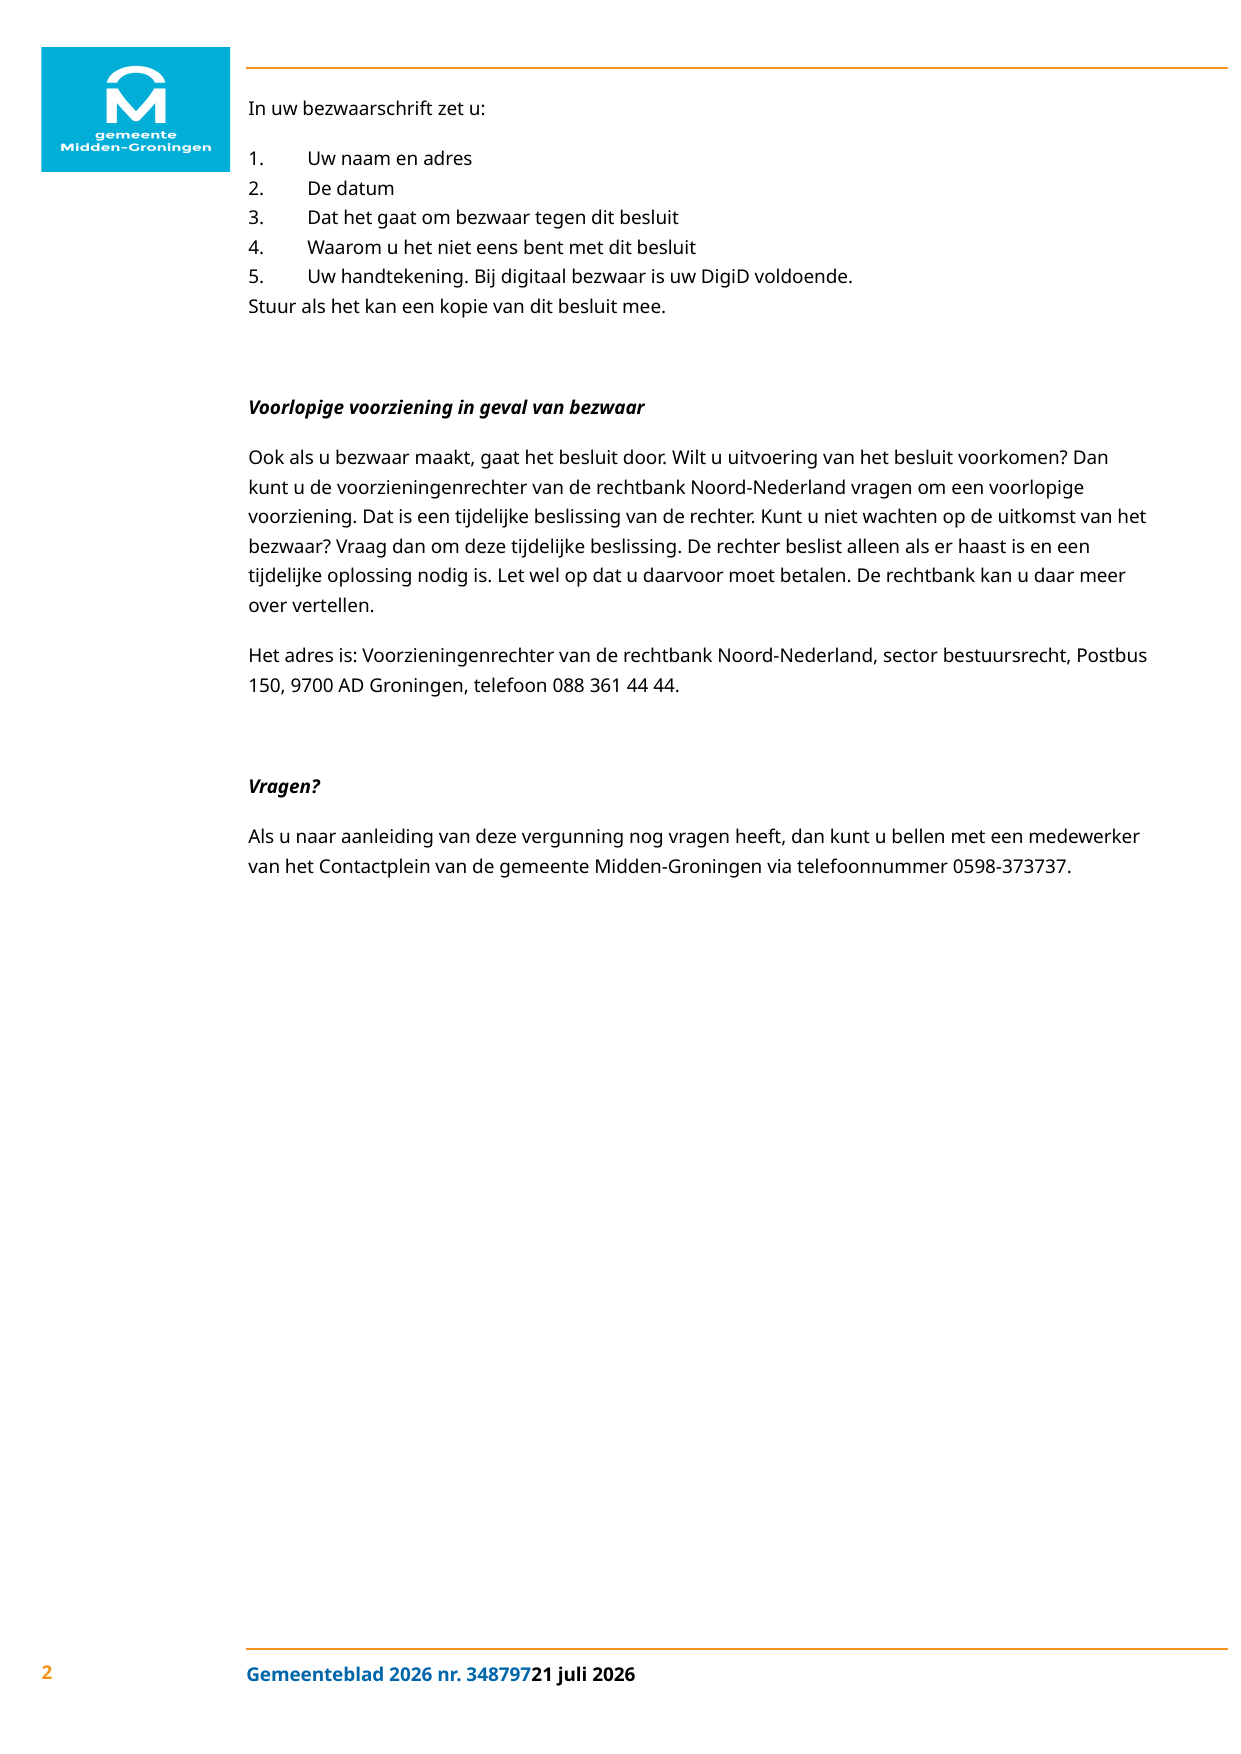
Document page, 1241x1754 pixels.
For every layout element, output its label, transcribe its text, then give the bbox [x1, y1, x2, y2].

text Vragen? [248, 773, 1152, 799]
text Voorlopige voorziening in geval van bezwaar [248, 394, 1152, 420]
list Dat het gaat om bezwaar tegen dit besluit [248, 204, 1152, 230]
list De datum [248, 175, 1152, 201]
list Uw handtekening. Bij digitaal bezwaar is uw DigiD voldoende. [248, 263, 1152, 289]
text Ook als u bezwaar maakt, gaat het besluit door. Wilt u uitvoering van het besluit voorkomen? Dan kunt u de voorzieningenrechter van de rechtbank Noord-Nederland vragen om een voorlopige voorziening. Dat is een tijdelijke beslissing van de rechter. Kunt u niet wachten op de uitkomst van het bezwaar? Vraag dan om deze tijdelijke beslissing. De rechter beslist alleen als er haast is en een tijdelijke oplossing nodig is. Let wel op dat u daarvoor moet betalen. De rechtbank kan u daar meer over vertellen. [248, 444, 1152, 618]
text Als u naar aanleiding van deze vergunning nog vragen heeft, dan kunt u bellen met een medewerker van het Contactplein van de gemeente Midden-Groningen via telefoonnummer 0598-373737. [248, 823, 1152, 879]
text Stuur als het kan een kopie van dit besluit mee. [248, 293, 1152, 319]
picture [107, 89, 165, 122]
text Het adres is: Voorzieningenrechter van de rechtbank Noord-Nederland, sector bestuursrecht, Postbus 150, 9700 AD Groningen, telefoon 088 361 44 44. [248, 643, 1152, 698]
list Waarom u het niet eens bent met dit besluit [248, 234, 1152, 260]
picture [184, 146, 190, 153]
list Uw naam en adres [248, 145, 1152, 171]
text In uw bezwaarschrift zet u: [248, 95, 1152, 121]
picture [108, 66, 164, 82]
